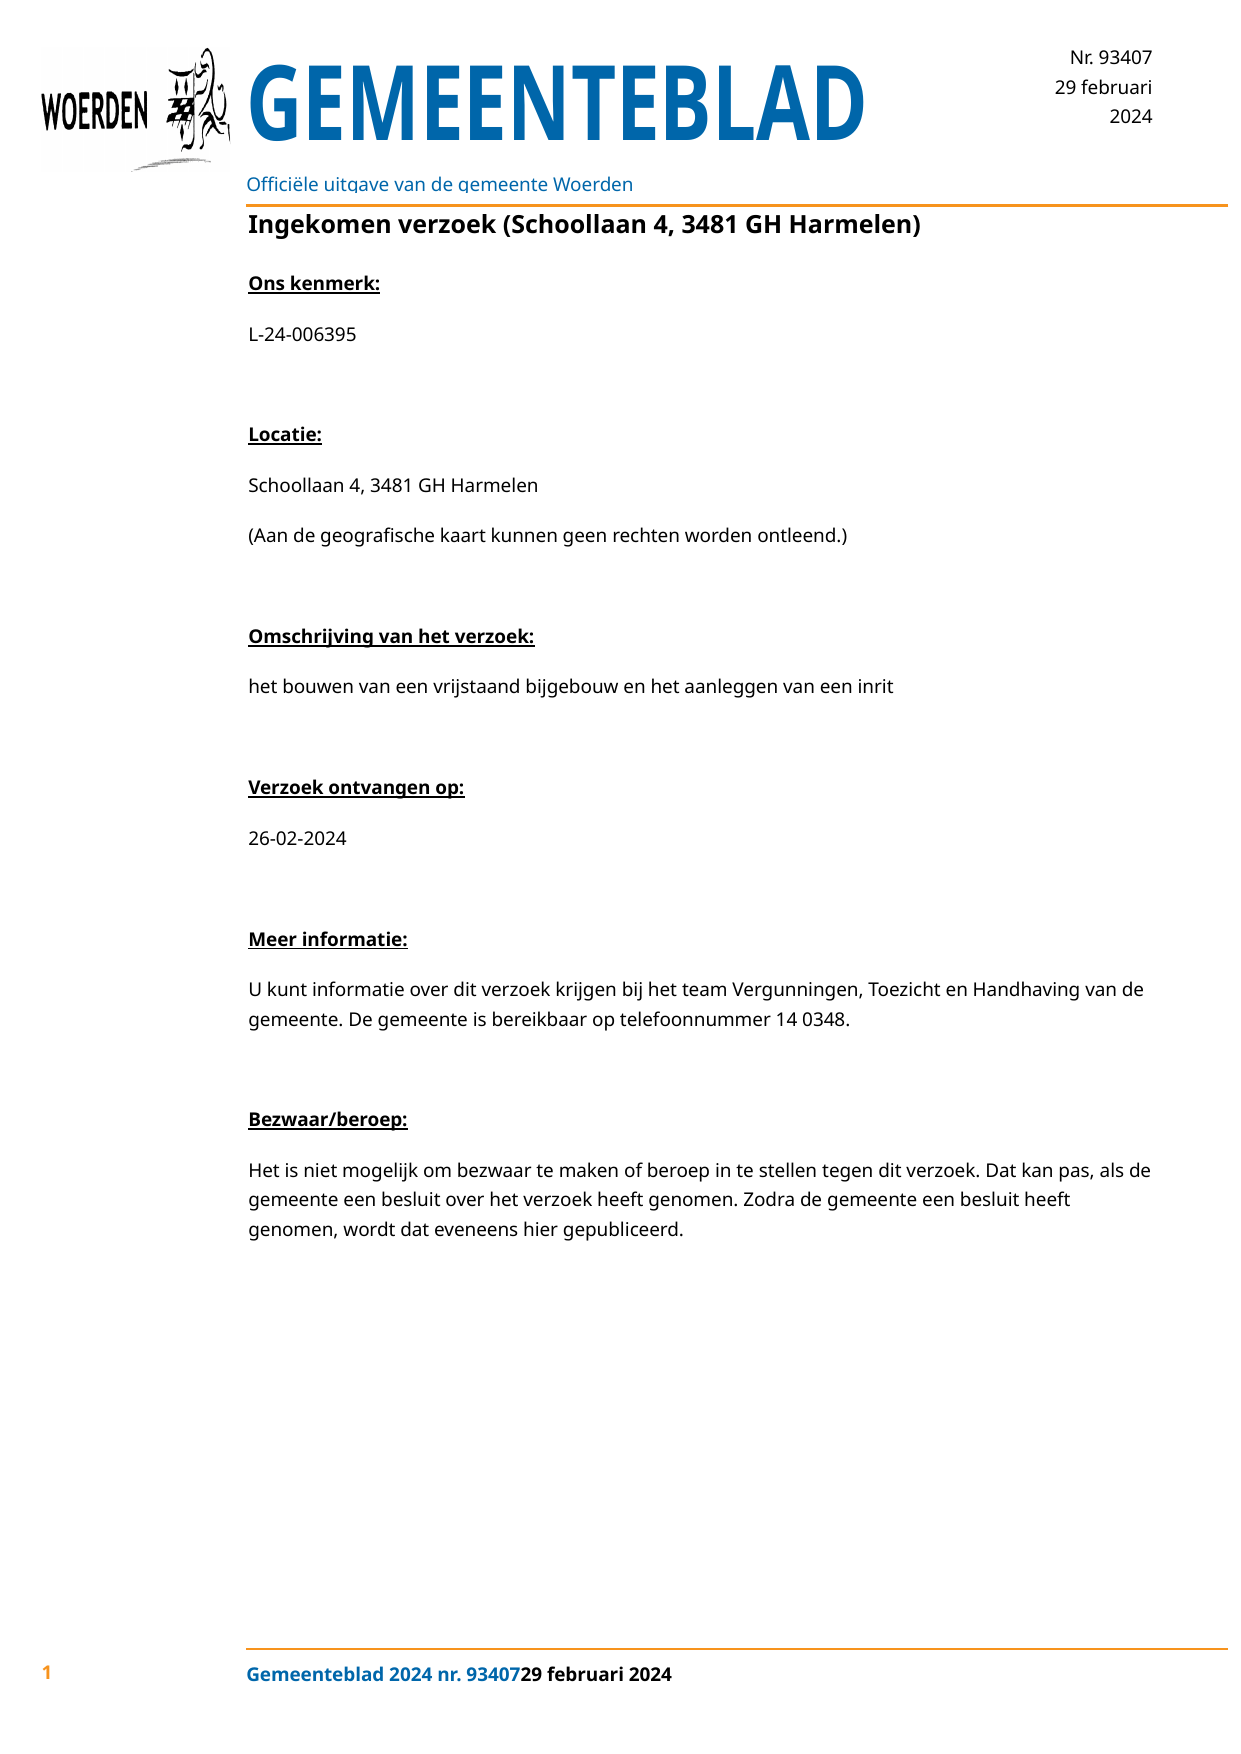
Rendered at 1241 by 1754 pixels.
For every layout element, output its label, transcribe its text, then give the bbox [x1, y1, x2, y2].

text Meer informatie: [248, 926, 1152, 951]
text Ingekomen verzoek (Schoollaan 4, 3481 GH Harmelen) [248, 207, 1152, 241]
text Locatie: [248, 422, 1152, 447]
text Bezwaar/beroep: [248, 1107, 1152, 1132]
text L-24-006395 [248, 321, 1152, 346]
text Omschrijving van het verzoek: [248, 623, 1152, 649]
text Ons kenmerk: [248, 270, 1152, 296]
text Verzoek ontvangen op: [248, 774, 1152, 800]
text Schoollaan 4, 3481 GH Harmelen [248, 472, 1152, 498]
text U kunt informatie over dit verzoek krijgen bij het team Vergunningen, Toezicht en Handhaving van de gemeente. De gemeente is bereikbaar op telefoonnummer 14 0348. [248, 976, 1152, 1031]
picture [41, 47, 231, 172]
text het bouwen van een vrijstaand bijgebouw en het aanleggen van een inrit [248, 674, 1152, 699]
text Het is niet mogelijk om bezwaar te maken of beroep in te stellen tegen dit verzoek. Dat kan pas, als de gemeente een besluit over het verzoek heeft genomen. Zodra de gemeente een besluit heeft genomen, wordt dat eveneens hier gepubliceerd. [248, 1157, 1152, 1242]
text 26-02-2024 [248, 825, 1152, 851]
text (Aan de geografische kaart kunnen geen rechten worden ontleend.) [248, 522, 1152, 548]
